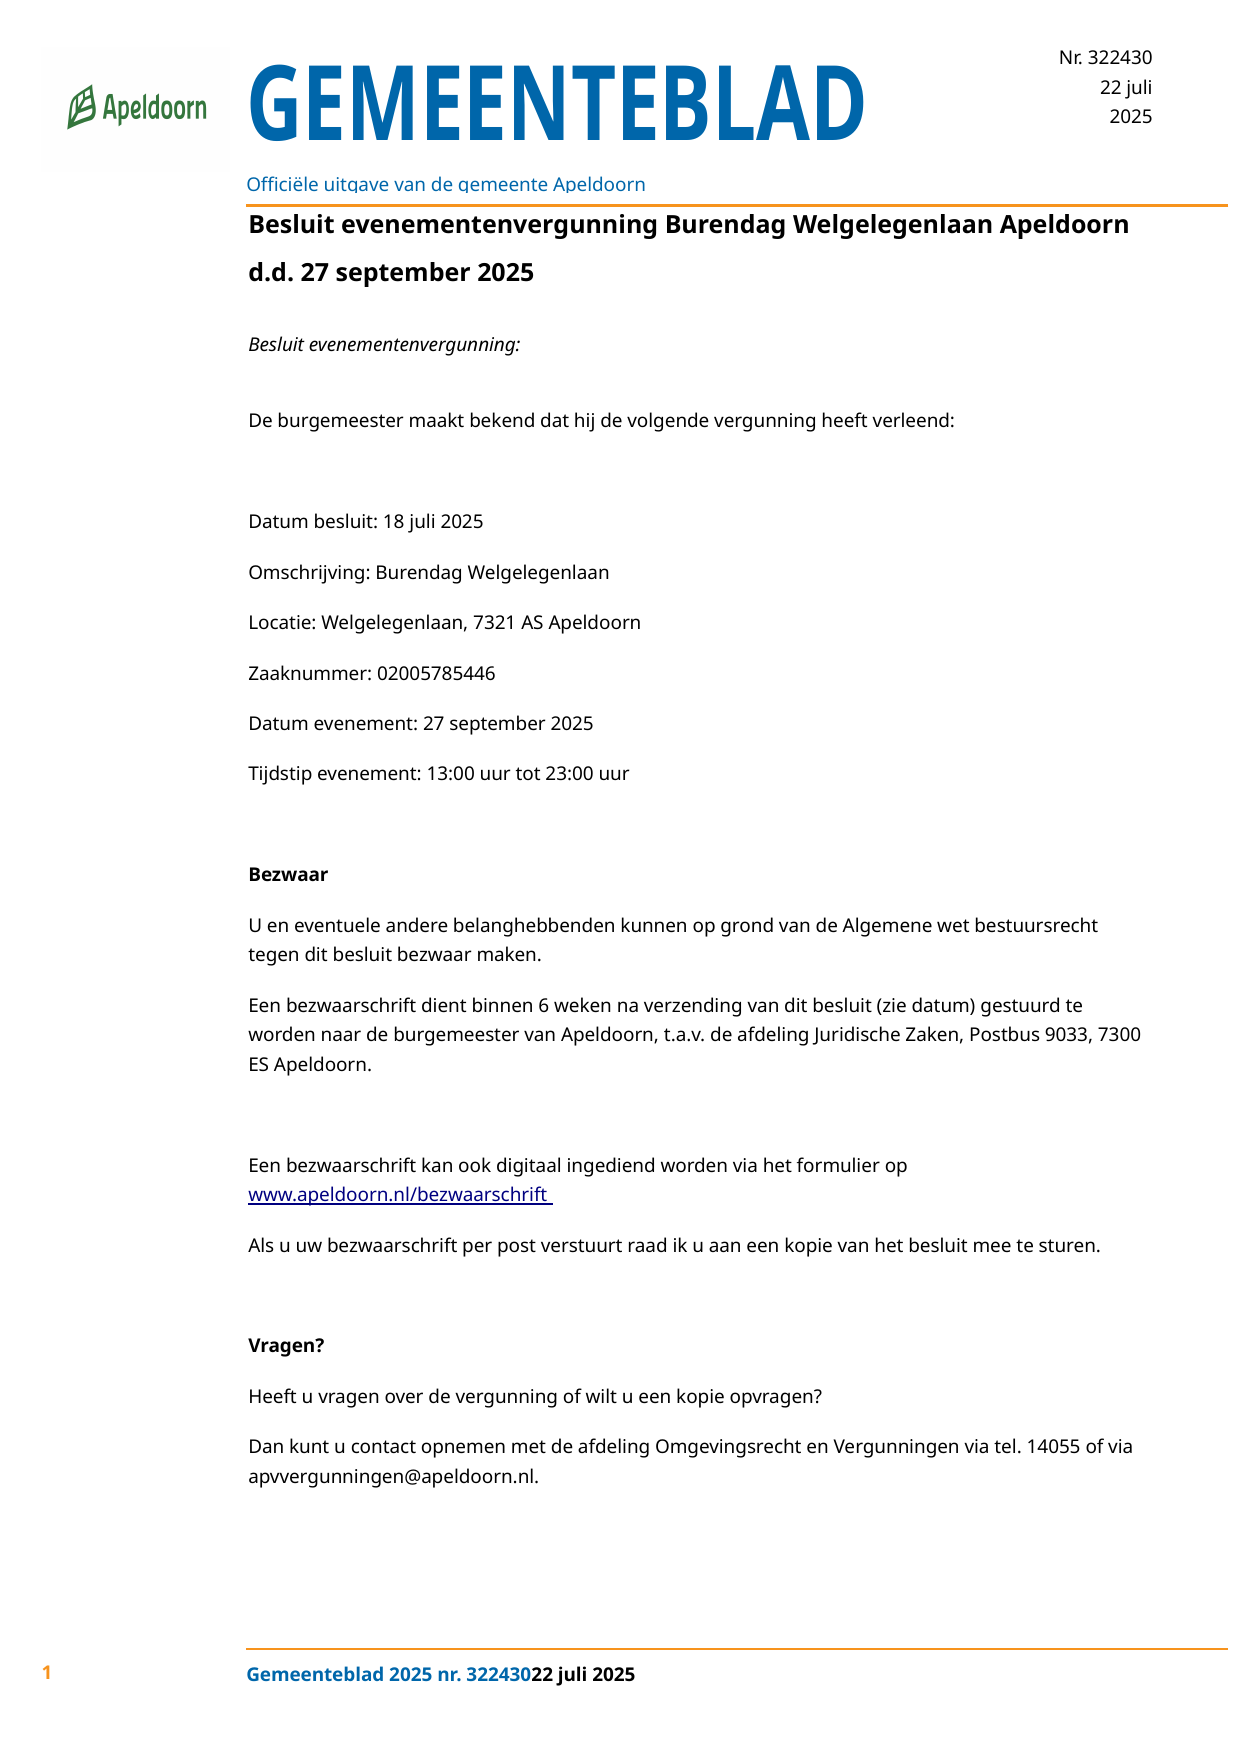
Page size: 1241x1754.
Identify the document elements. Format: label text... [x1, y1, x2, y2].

text Omschrijving: Burendag Welgelegenlaan [248, 559, 1152, 584]
text De burgemeester maakt bekend dat hij de volgende vergunning heeft verleend: [248, 408, 1152, 433]
text Heeft u vragen over de vergunning of wilt u een kopie opvragen? [248, 1383, 1152, 1409]
text Vragen? [248, 1333, 1152, 1358]
text Tijdstip evenement: 13:00 uur tot 23:00 uur [248, 761, 1152, 786]
text Bezwaar [248, 861, 1152, 887]
text Zaaknummer: 02005785446 [248, 660, 1152, 685]
text Datum besluit: 18 juli 2025 [248, 508, 1152, 534]
text Besluit evenementenvergunning: [248, 331, 1152, 357]
text Datum evenement: 27 september 2025 [248, 710, 1152, 736]
text Locatie: Welgelegenlaan, 7321 AS Apeldoorn [248, 609, 1152, 635]
text Een bezwaarschrift dient binnen 6 weken na verzending van dit besluit (zie datum) gestuurd te worden naar de burgemeester van Apeldoorn, t.a.v. de afdeling Juridische Zaken, Postbus 9033, 7300 ES Apeldoorn. [248, 992, 1152, 1077]
text Als u uw bezwaarschrift per post verstuurt raad ik u aan een kopie van het besluit mee te sturen. [248, 1232, 1152, 1257]
text Een bezwaarschrift kan ook digitaal ingediend worden via het formulier op www.apeldoorn.nl/bezwaarschrift [248, 1152, 1152, 1207]
text Besluit evenementenvergunning Burendag Welgelegenlaan Apeldoorn d.d. 27 september 2025 [248, 207, 1152, 288]
text Dan kunt u contact opnemen met de afdeling Omgevingsrecht en Vergunningen via tel. 14055 of via apvvergunningen@apeldoorn.nl. [248, 1433, 1152, 1489]
picture [41, 47, 231, 172]
text U en eventuele andere belanghebbenden kunnen op grond van de Algemene wet bestuursrecht tegen dit besluit bezwaar maken. [248, 912, 1152, 967]
